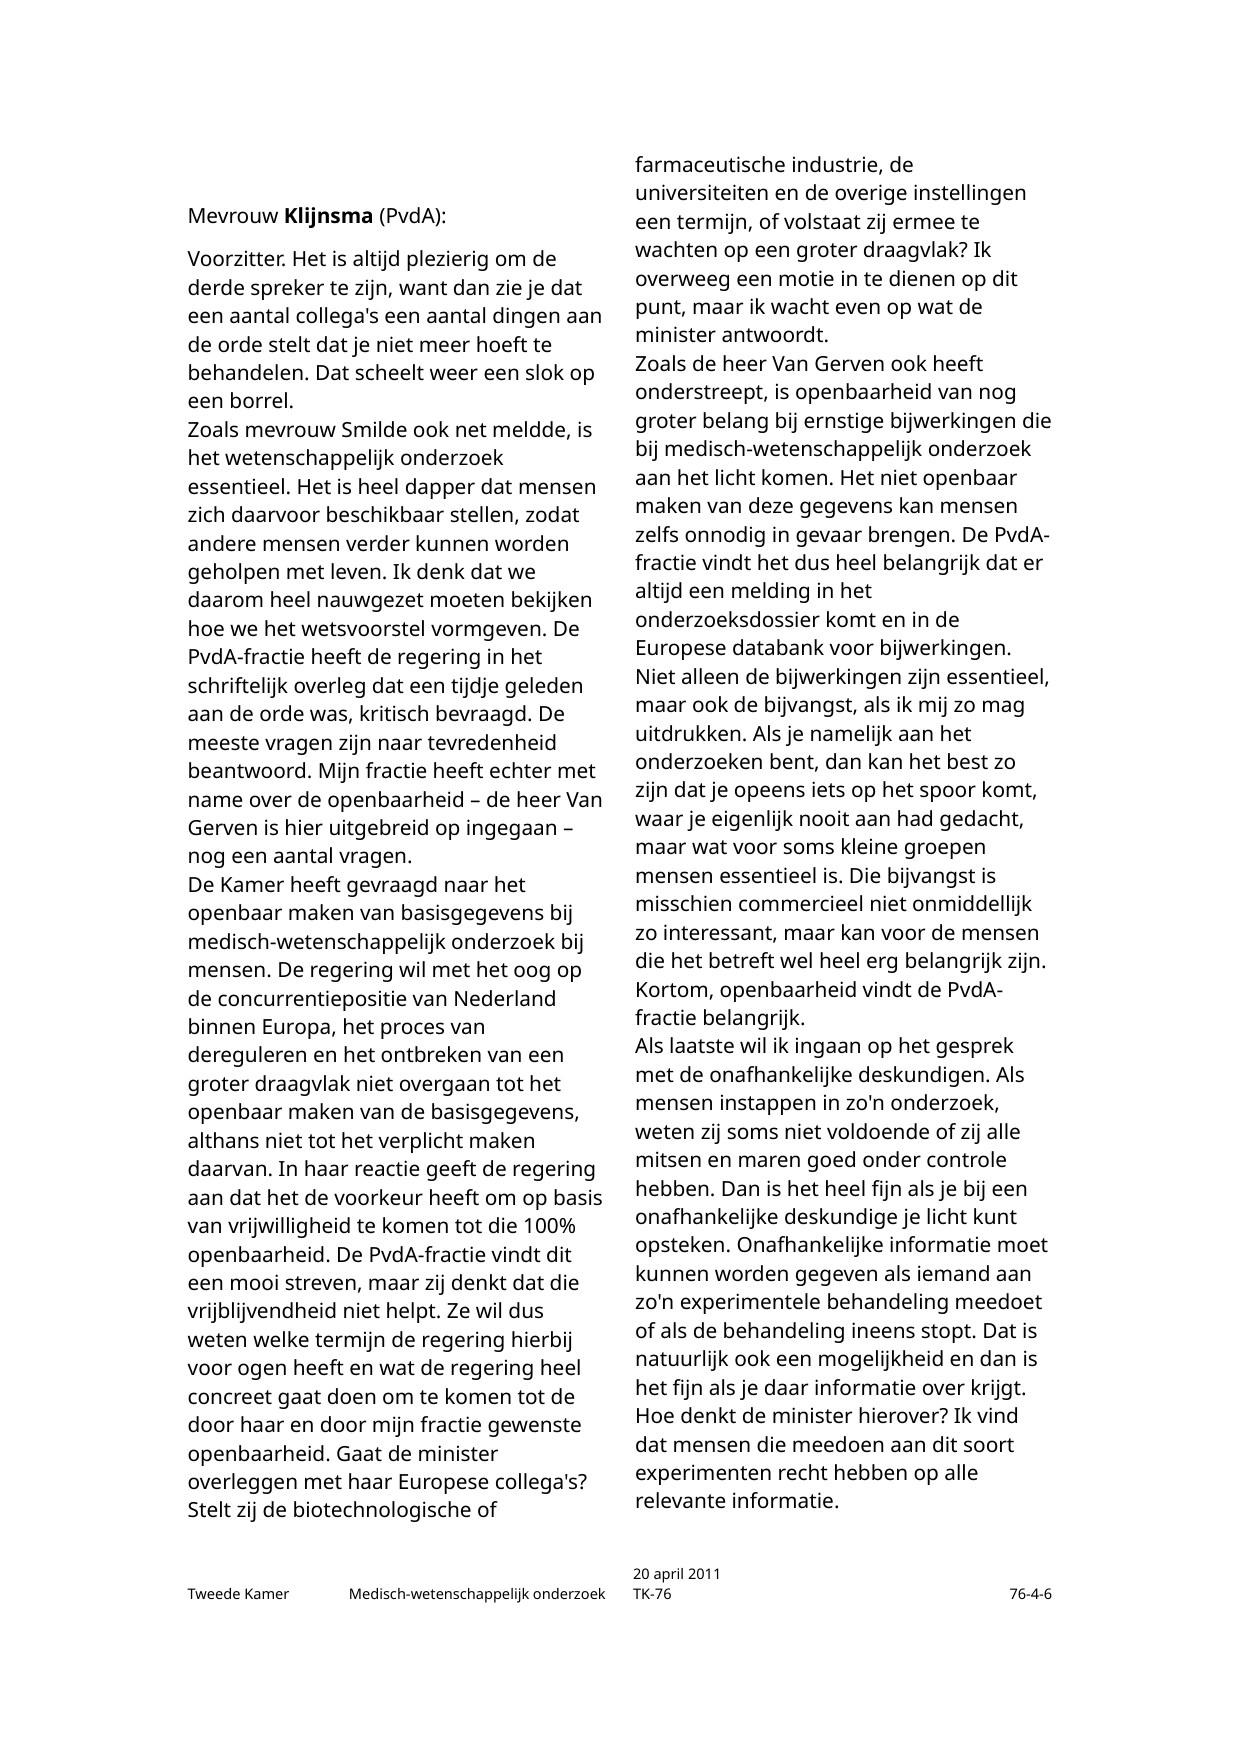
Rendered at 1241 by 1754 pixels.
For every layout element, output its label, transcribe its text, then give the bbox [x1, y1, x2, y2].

text Voorzitter. Het is altijd plezierig om de derde spreker te zijn, want dan zie je dat een aantal collega's een aantal dingen aan de orde stelt dat je niet meer hoeft te behandelen. Dat scheelt weer een slok op een borrel. [187, 244, 605, 415]
text Zoals de heer Van Gerven ook heeft onderstreept, is openbaarheid van nog groter belang bij ernstige bijwerkingen die bij medisch-wetenschappelijk onderzoek aan het licht komen. Het niet openbaar maken van deze gegevens kan mensen zelfs onnodig in gevaar brengen. De PvdA-fractie vindt het dus heel belangrijk dat er altijd een melding in het onderzoeksdossier komt en in de Europese databank voor bijwerkingen. Niet alleen de bijwerkingen zijn essentieel, maar ook de bijvangst, als ik mij zo mag uitdrukken. Als je namelijk aan het onderzoeken bent, dan kan het best zo zijn dat je opeens iets op het spoor komt, waar je eigenlijk nooit aan had gedacht, maar wat voor soms kleine groepen mensen essentieel is. Die bijvangst is misschien commercieel niet onmiddellijk zo interessant, maar kan voor de mensen die het betreft wel heel erg belangrijk zijn. Kortom, openbaarheid vindt de PvdA-fractie belangrijk. [635, 349, 1053, 1032]
text  [187, 150, 605, 178]
text Als laatste wil ik ingaan op het gesprek met de onafhankelijke deskundigen. Als mensen instappen in zo'n onderzoek, weten zij soms niet voldoende of zij alle mitsen en maren goed onder controle hebben. Dan is het heel fijn als je bij een onafhankelijke deskundige je licht kunt opsteken. Onafhankelijke informatie moet kunnen worden gegeven als iemand aan zo'n experimentele behandeling meedoet of als de behandeling ineens stopt. Dat is natuurlijk ook een mogelijkheid en dan is het fijn als je daar informatie over krijgt. Hoe denkt de minister hierover? Ik vind dat mensen die meedoen aan dit soort experimenten recht hebben op alle relevante informatie. [635, 1032, 1053, 1515]
text farmaceutische industrie, de universiteiten en de overige instellingen een termijn, of volstaat zij ermee te wachten op een groter draagvlak? Ik overweeg een motie in te dienen op dit punt, maar ik wacht even op wat de minister antwoordt. [635, 150, 1053, 349]
text Zoals mevrouw Smilde ook net meldde, is het wetenschappelijk onderzoek essentieel. Het is heel dapper dat mensen zich daarvoor beschikbaar stellen, zodat andere mensen verder kunnen worden geholpen met leven. Ik denk dat we daarom heel nauwgezet moeten bekijken hoe we het wetsvoorstel vormgeven. De PvdA-fractie heeft de regering in het schriftelijk overleg dat een tijdje geleden aan de orde was, kritisch bevraagd. De meeste vragen zijn naar tevredenheid beantwoord. Mijn fractie heeft echter met name over de openbaarheid – de heer Van Gerven is hier uitgebreid op ingegaan – nog een aantal vragen. [187, 415, 605, 870]
text De Kamer heeft gevraagd naar het openbaar maken van basisgegevens bij medisch-wetenschappelijk onderzoek bij mensen. De regering wil met het oog op de concurrentiepositie van Nederland binnen Europa, het proces van dereguleren en het ontbreken van een groter draagvlak niet overgaan tot het openbaar maken van de basisgegevens, althans niet tot het verplicht maken daarvan. In haar reactie geeft de regering aan dat het de voorkeur heeft om op basis van vrijwilligheid te komen tot die 100% openbaarheid. De PvdA-fractie vindt dit een mooi streven, maar zij denkt dat die vrijblijvendheid niet helpt. Ze wil dus weten welke termijn de regering hierbij voor ogen heeft en wat de regering heel concreet gaat doen om te komen tot de door haar en door mijn fractie gewenste openbaarheid. Gaat de minister overleggen met haar Europese collega's? Stelt zij de biotechnologische of [187, 870, 605, 1524]
text Mevrouw Klijnsma (PvdA): [187, 201, 605, 229]
